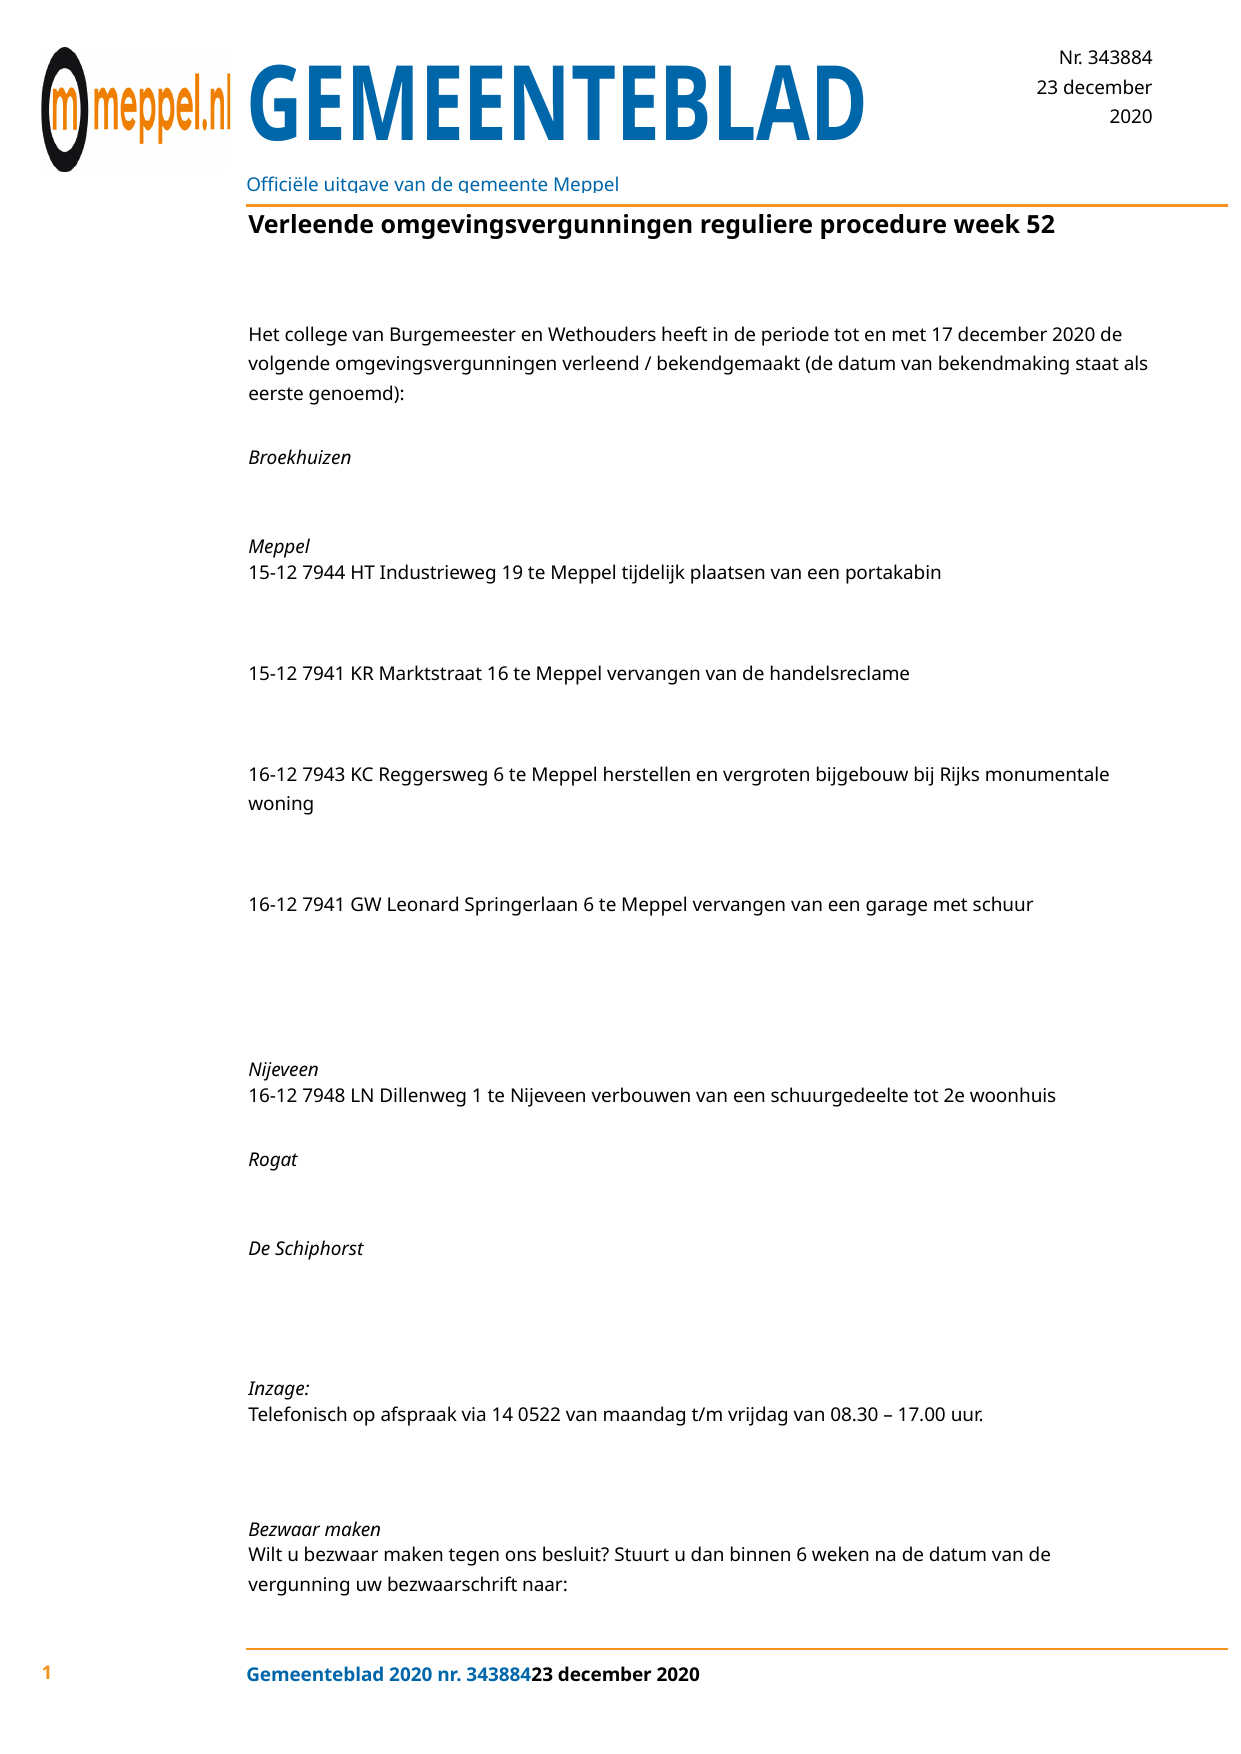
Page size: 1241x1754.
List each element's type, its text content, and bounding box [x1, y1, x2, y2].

text Meppel [248, 533, 1152, 559]
text Bezwaar maken [248, 1516, 1152, 1541]
picture [41, 47, 231, 172]
text Het college van Burgemeester en Wethouders heeft in de periode tot en met 17 december 2020 de volgende omgevingsvergunningen verleend / bekendgemaakt (de datum van bekendmaking staat als eerste genoemd): [248, 321, 1152, 406]
text 15-12 7944 HT Industrieweg 19 te Meppel tijdelijk plaatsen van een portakabin [248, 559, 1152, 585]
text Wilt u bezwaar maken tegen ons besluit? Stuurt u dan binnen 6 weken na de datum van de vergunning uw bezwaarschrift naar: [248, 1541, 1152, 1597]
text Telefonisch op afspraak via 14 0522 van maandag t/m vrijdag van 08.30 – 17.00 uur. [248, 1401, 1152, 1427]
text Rogat [248, 1146, 1152, 1172]
text 16-12 7943 KC Reggersweg 6 te Meppel herstellen en vergroten bijgebouw bij Rijks monumentale woning [248, 761, 1152, 816]
text Nijeveen [248, 1056, 1152, 1082]
text Broekhuizen [248, 444, 1152, 469]
text Verleende omgevingsvergunningen reguliere procedure week 52 [248, 207, 1152, 241]
text 15-12 7941 KR Marktstraat 16 te Meppel vervangen van de handelsreclame [248, 660, 1152, 686]
text 16-12 7948 LN Dillenweg 1 te Nijeveen verbouwen van een schuurgedeelte tot 2e woonhuis [248, 1082, 1152, 1108]
text Inzage: [248, 1376, 1152, 1401]
text 16-12 7941 GW Leonard Springerlaan 6 te Meppel vervangen van een garage met schuur [248, 891, 1152, 917]
text De Schiphorst [248, 1236, 1152, 1261]
